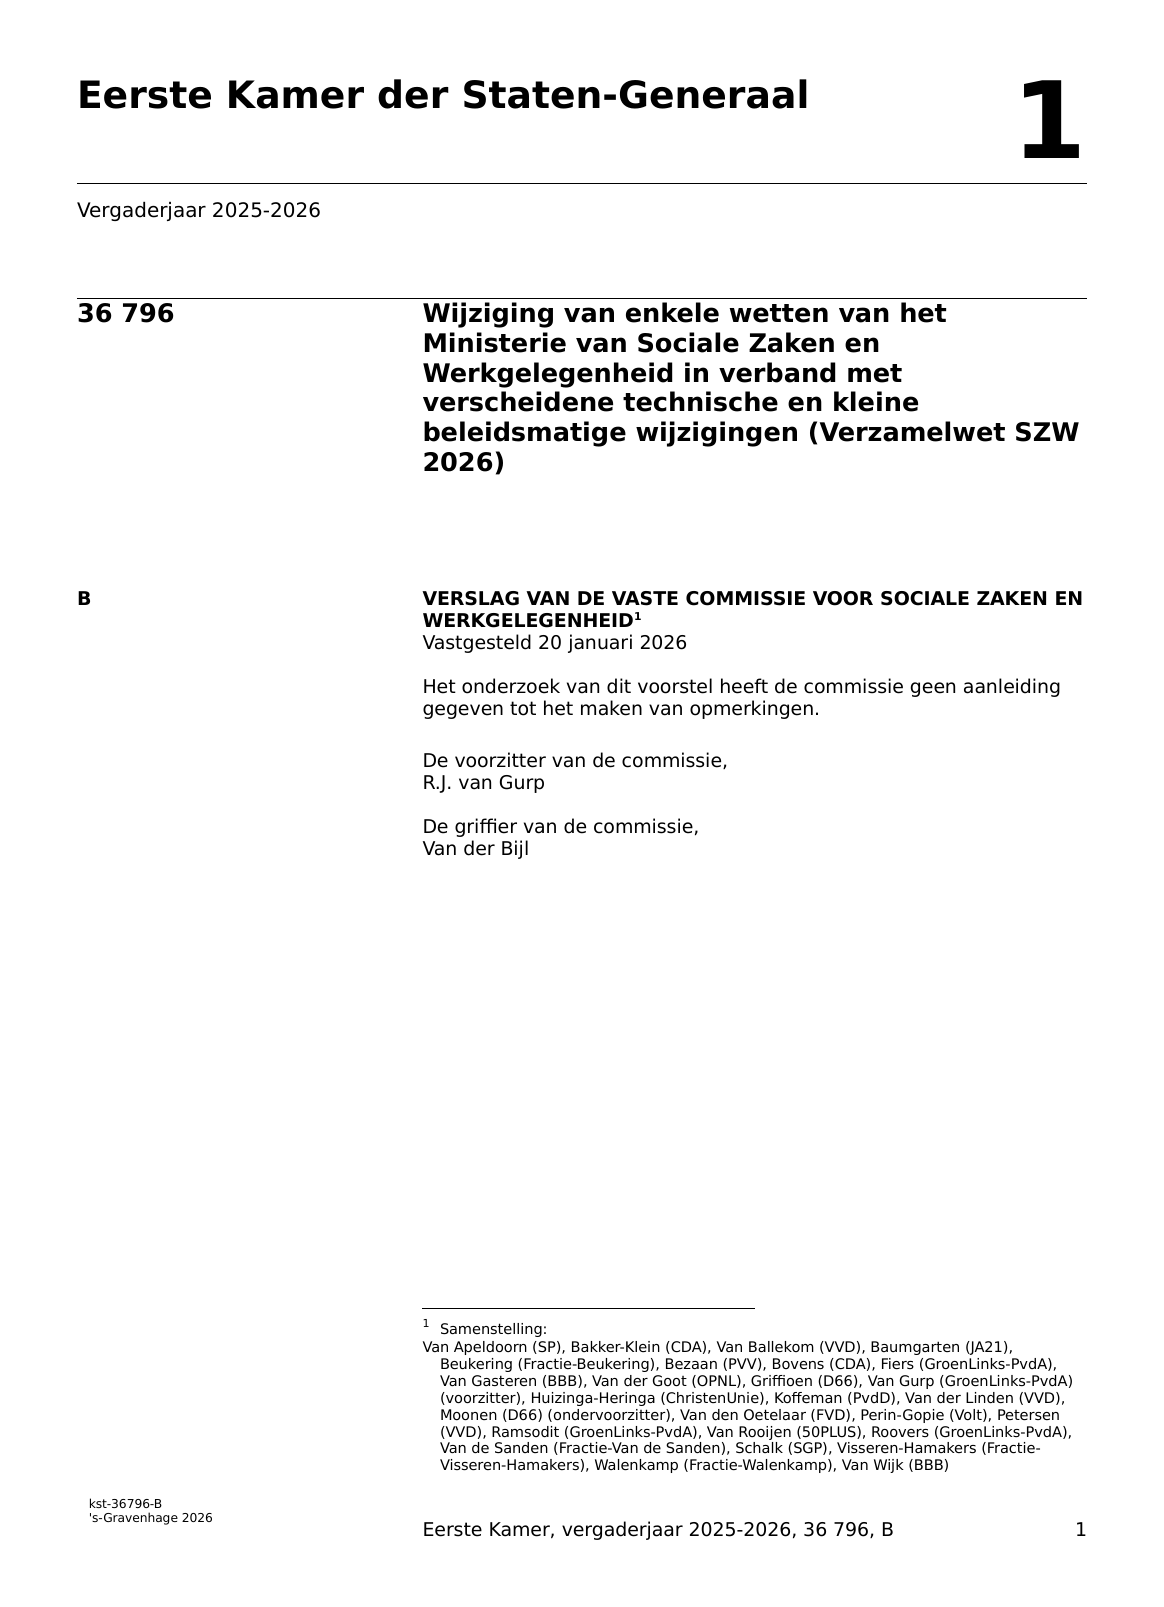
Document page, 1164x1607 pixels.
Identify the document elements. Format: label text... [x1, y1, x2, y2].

subtitle 36 796 Wijziging van enkele wetten van het Ministerie van Sociale Zaken en Werkgelegenheid in verband met verscheidene technische en kleine beleidsmatige wijzigingen (Verzamelwet SZW 2026) [77, 299, 1087, 477]
text De griffier van de commissie, Van der Bijl [422, 816, 1087, 860]
text Vastgesteld 20 januari 2026 [422, 632, 1087, 654]
text Het onderzoek van dit voorstel heeft de commissie geen aanleiding gegeven tot het maken van opmerkingen. [422, 676, 1087, 720]
text Samenstelling: [422, 1317, 1087, 1339]
subtitle B VERSLAG VAN DE VASTE COMMISSIE VOOR SOCIALE ZAKEN EN WERKGELEGENHEID [77, 588, 1087, 632]
table_header Eerste Kamer der Staten-Generaal [77, 59, 886, 183]
text Van Apeldoorn (SP), Bakker-Klein (CDA), Van Ballekom (VVD), Baumgarten (JA21), Beukering (Fractie-Beukering), Bezaan (PVV), Bovens (CDA), Fiers (GroenLinks-PvdA), Van Gasteren (BBB), Van der Goot (OPNL), Griffioen (D66), Van Gurp (GroenLinks-PvdA) (voorzitter), Huizinga-Heringa (ChristenUnie), Koffeman (PvdD), Van der Linden (VVD), Moonen (D66) (ondervoorzitter), Van den Oetelaar (FVD), Perin-Gopie (Volt), Petersen (VVD), Ramsodit (GroenLinks-PvdA), Van Rooijen (50PLUS), Roovers (GroenLinks-PvdA), Van de Sanden (Fractie-Van de Sanden), Schalk (SGP), Visseren-Hamakers (Fractie-Visseren-Hamakers), Walenkamp (Fractie-Walenkamp), Van Wijk (BBB) [422, 1339, 1087, 1474]
table_header 1 [886, 59, 1087, 183]
text 's-Gravenhage 2026 [88, 1511, 323, 1525]
text De voorzitter van de commissie, R.J. van Gurp [422, 750, 1087, 794]
text kst-36796-B [88, 1497, 323, 1511]
table_cell Vergaderjaar 2025-2026 [77, 184, 1087, 298]
